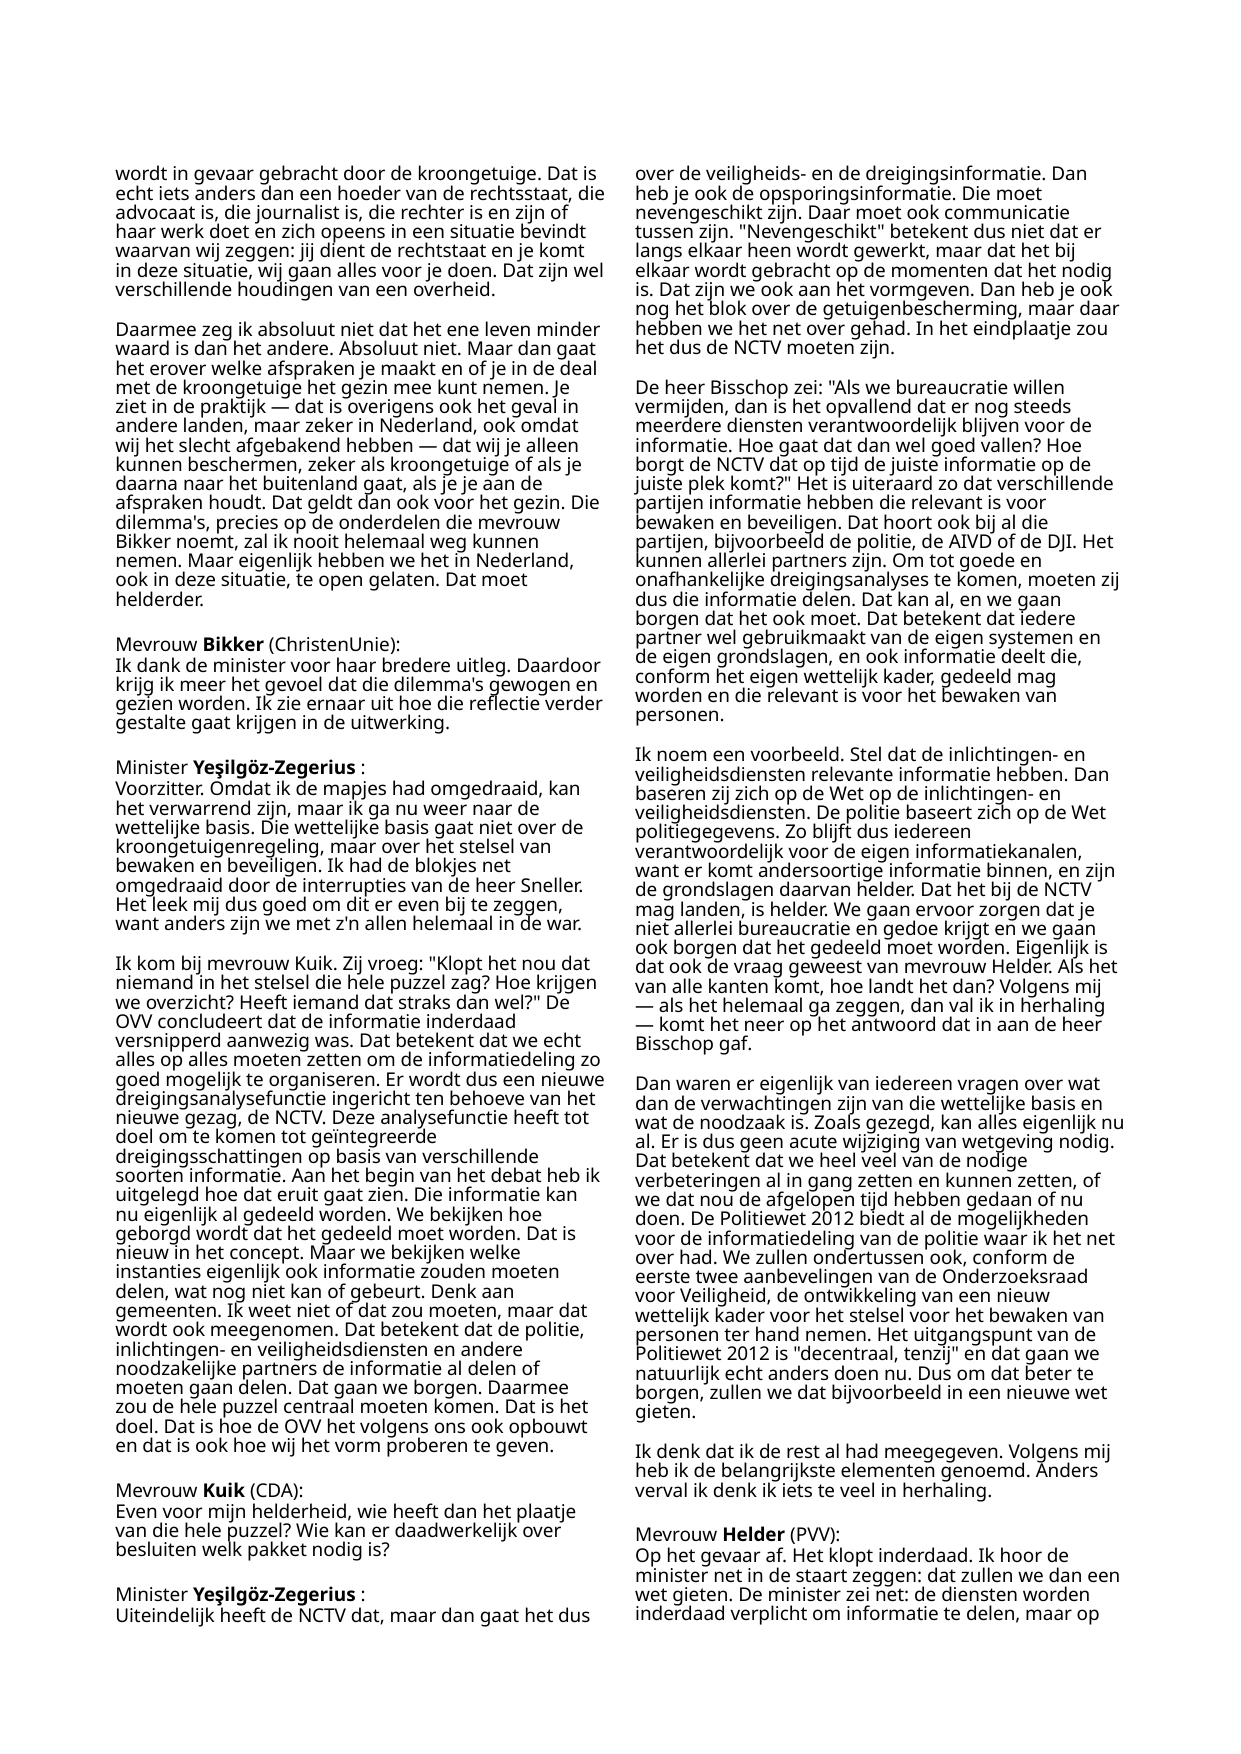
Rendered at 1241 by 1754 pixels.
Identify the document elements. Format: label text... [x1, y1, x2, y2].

text Mevrouw Helder (PVV): [635, 1522, 1125, 1547]
text Ik denk dat ik de rest al had meegegeven. Volgens mij heb ik de belangrijkste elementen genoemd. Anders verval ik denk ik iets te veel in herhaling. [635, 1443, 1125, 1501]
text Even voor mijn helderheid, wie heeft dan het plaatje van die hele puzzel? Wie kan er daadwerkelijk over besluiten welk pakket nodig is? [115, 1503, 605, 1561]
text over de veiligheids- en de dreigingsinformatie. Dan heb je ook de opsporingsinformatie. Die moet nevengeschikt zijn. Daar moet ook communicatie tussen zijn. "Nevengeschikt" betekent dus niet dat er langs elkaar heen wordt gewerkt, maar dat het bij elkaar wordt gebracht op de momenten dat het nodig is. Dat zijn we ook aan het vormgeven. Dan heb je ook nog het blok over de getuigenbescherming, maar daar hebben we het net over gehad. In het eindplaatje zou het dus de NCTV moeten zijn. [635, 165, 1125, 358]
text wordt in gevaar gebracht door de kroongetuige. Dat is echt iets anders dan een hoeder van de rechtsstaat, die advocaat is, die journalist is, die rechter is en zijn of haar werk doet en zich opeens in een situatie bevindt waarvan wij zeggen: jij dient de rechtstaat en je komt in deze situatie, wij gaan alles voor je doen. Dat zijn wel verschillende houdingen van een overheid. [115, 165, 605, 300]
text Voorzitter. Omdat ik de mapjes had omgedraaid, kan het verwarrend zijn, maar ik ga nu weer naar de wettelijke basis. Die wettelijke basis gaat niet over de kroongetuigenregeling, maar over het stelsel van bewaken en beveiligen. Ik had de blokjes net omgedraaid door de interrupties van de heer Sneller. Het leek mij dus goed om dit er even bij te zeggen, want anders zijn we met z'n allen helemaal in de war. [115, 780, 605, 934]
text Ik dank de minister voor haar bredere uitleg. Daardoor krijg ik meer het gevoel dat die dilemma's gewogen en gezien worden. Ik zie ernaar uit hoe die reflectie verder gestalte gaat krijgen in de uitwerking. [115, 657, 605, 734]
text Uiteindelijk heeft de NCTV dat, maar dan gaat het dus [115, 1607, 605, 1626]
text Daarmee zeg ik absoluut niet dat het ene leven minder waard is dan het andere. Absoluut niet. Maar dan gaat het erover welke afspraken je maakt en of je in de deal met de kroongetuige het gezin mee kunt nemen. Je ziet in de praktijk — dat is overigens ook het geval in andere landen, maar zeker in Nederland, ook omdat wij het slecht afgebakend hebben — dat wij je alleen kunnen beschermen, zeker als kroongetuige of als je daarna naar het buitenland gaat, als je je aan de afspraken houdt. Dat geldt dan ook voor het gezin. Die dilemma's, precies op de onderdelen die mevrouw Bikker noemt, zal ik nooit helemaal weg kunnen nemen. Maar eigenlijk hebben we het in Nederland, ook in deze situatie, te open gelaten. Dat moet helderder. [115, 321, 605, 610]
text Op het gevaar af. Het klopt inderdaad. Ik hoor de minister net in de staart zeggen: dat zullen we dan een wet gieten. De minister zei net: de diensten worden inderdaad verplicht om informatie te delen, maar op [635, 1547, 1125, 1624]
text Dan waren er eigenlijk van iedereen vragen over wat dan de verwachtingen zijn van die wettelijke basis en wat de noodzaak is. Zoals gezegd, kan alles eigenlijk nu al. Er is dus geen acute wijziging van wetgeving nodig. Dat betekent dat we heel veel van de nodige verbeteringen al in gang zetten en kunnen zetten, of we dat nou de afgelopen tijd hebben gedaan of nu doen. De Politiewet 2012 biedt al de mogelijkheden voor de informatiedeling van de politie waar ik het net over had. We zullen ondertussen ook, conform de eerste twee aanbevelingen van de Onderzoeksraad voor Veiligheid, de ontwikkeling van een nieuw wettelijk kader voor het stelsel voor het bewaken van personen ter hand nemen. Het uitgangspunt van de Politiewet 2012 is "decentraal, tenzij" en dat gaan we natuurlijk echt anders doen nu. Dus om dat beter te borgen, zullen we dat bijvoorbeeld in een nieuwe wet gieten. [635, 1075, 1125, 1422]
text Minister Yeşilgöz-Zegerius : [115, 754, 605, 780]
text Ik kom bij mevrouw Kuik. Zij vroeg: "Klopt het nou dat niemand in het stelsel die hele puzzel zag? Hoe krijgen we overzicht? Heeft iemand dat straks dan wel?" De OVV concludeert dat de informatie inderdaad versnipperd aanwezig was. Dat betekent dat we echt alles op alles moeten zetten om de informatiedeling zo goed mogelijk te organiseren. Er wordt dus een nieuwe dreigingsanalysefunctie ingericht ten behoeve van het nieuwe gezag, de NCTV. Deze analysefunctie heeft tot doel om te komen tot geïntegreerde dreigingsschattingen op basis van verschillende soorten informatie. Aan het begin van het debat heb ik uitgelegd hoe dat eruit gaat zien. Die informatie kan nu eigenlijk al gedeeld worden. We bekijken hoe geborgd wordt dat het gedeeld moet worden. Dat is nieuw in het concept. Maar we bekijken welke instanties eigenlijk ook informatie zouden moeten delen, wat nog niet kan of gebeurt. Denk aan gemeenten. Ik weet niet of dat zou moeten, maar dat wordt ook meegenomen. Dat betekent dat de politie, inlichtingen- en veiligheidsdiensten en andere noodzakelijke partners de informatie al delen of moeten gaan delen. Dat gaan we borgen. Daarmee zou de hele puzzel centraal moeten komen. Dat is het doel. Dat is hoe de OVV het volgens ons ook opbouwt en dat is ook hoe wij het vorm proberen te geven. [115, 955, 605, 1456]
text Minister Yeşilgöz-Zegerius : [115, 1581, 605, 1607]
text Ik noem een voorbeeld. Stel dat de inlichtingen- en veiligheidsdiensten relevante informatie hebben. Dan baseren zij zich op de Wet op de inlichtingen- en veiligheidsdiensten. De politie baseert zich op de Wet politiegegevens. Zo blijft dus iedereen verantwoordelijk voor de eigen informatiekanalen, want er komt andersoortige informatie binnen, en zijn de grondslagen daarvan helder. Dat het bij de NCTV mag landen, is helder. We gaan ervoor zorgen dat je niet allerlei bureaucratie en gedoe krijgt en we gaan ook borgen dat het gedeeld moet worden. Eigenlijk is dat ook de vraag geweest van mevrouw Helder. Als het van alle kanten komt, hoe landt het dan? Volgens mij — als het helemaal ga zeggen, dan val ik in herhaling — komt het neer op het antwoord dat in aan de heer Bisschop gaf. [635, 746, 1125, 1055]
text Mevrouw Kuik (CDA): [115, 1477, 605, 1503]
text De heer Bisschop zei: "Als we bureaucratie willen vermijden, dan is het opvallend dat er nog steeds meerdere diensten verantwoordelijk blijven voor de informatie. Hoe gaat dat dan wel goed vallen? Hoe borgt de NCTV dat op tijd de juiste informatie op de juiste plek komt?" Het is uiteraard zo dat verschillende partijen informatie hebben die relevant is voor bewaken en beveiligen. Dat hoort ook bij al die partijen, bijvoorbeeld de politie, de AIVD of de DJI. Het kunnen allerlei partners zijn. Om tot goede en onafhankelijke dreigingsanalyses te komen, moeten zij dus die informatie delen. Dat kan al, en we gaan borgen dat het ook moet. Dat betekent dat iedere partner wel gebruikmaakt van de eigen systemen en de eigen grondslagen, en ook informatie deelt die, conform het eigen wettelijk kader, gedeeld mag worden en die relevant is voor het bewaken van personen. [635, 379, 1125, 726]
text Mevrouw Bikker (ChristenUnie): [115, 631, 605, 657]
